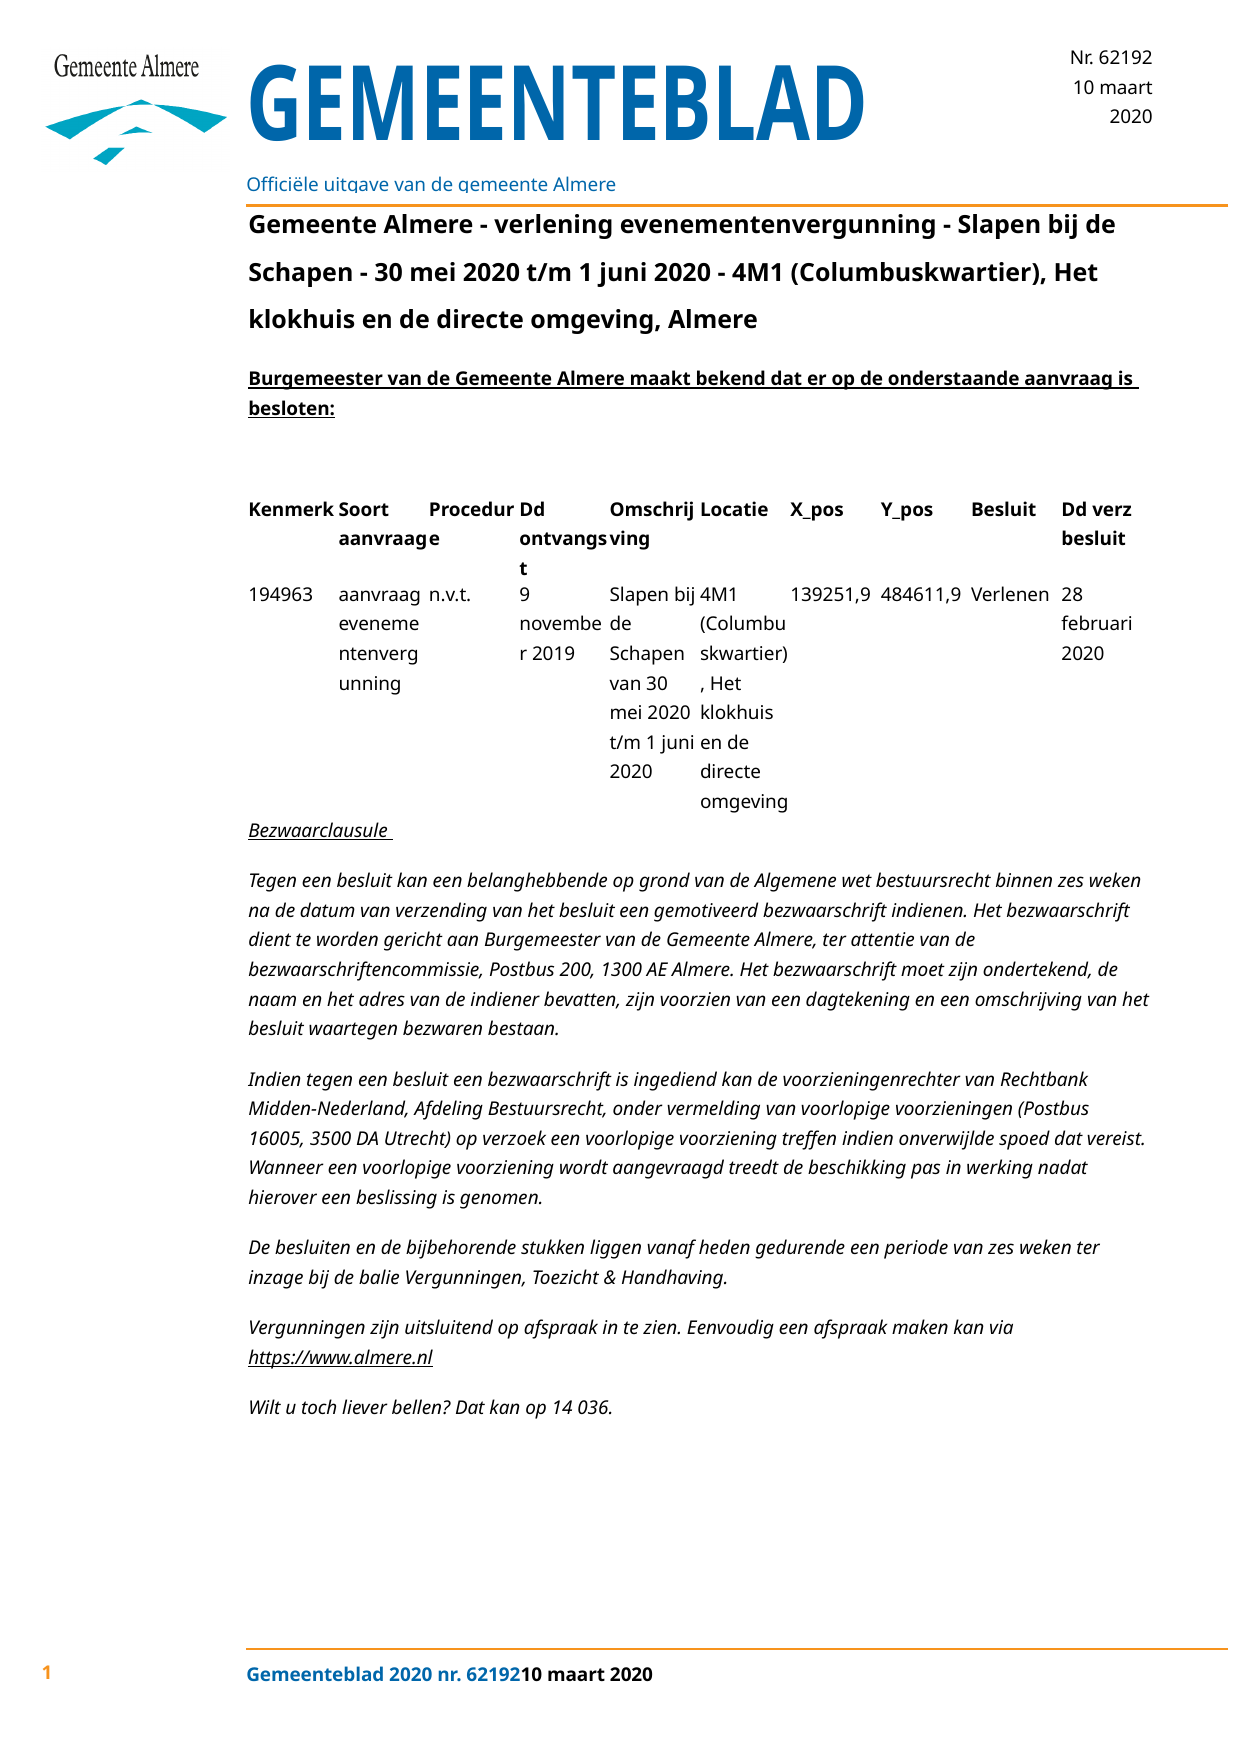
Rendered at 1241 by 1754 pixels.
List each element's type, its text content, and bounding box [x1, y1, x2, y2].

table_header Soort aanvraag [338, 496, 429, 581]
table_cell 194963 [248, 581, 338, 814]
table_header Procedure [429, 496, 519, 581]
text Indien tegen een besluit een bezwaarschrift is ingediend kan de voorzieningenrechter van Rechtbank Midden-Nederland, Afdeling Bestuursrecht, onder vermelding van voorlopige voorzieningen (Postbus 16005, 3500 DA Utrecht) op verzoek een voorlopige voorziening treffen indien onverwijlde spoed dat vereist. Wanneer een voorlopige voorziening wordt aangevraagd treedt de beschikking pas in werking nadat hierover een beslissing is genomen. [248, 1066, 1152, 1210]
table_header Y_pos [881, 496, 971, 581]
text Burgemeester van de Gemeente Almere maakt bekend dat er op de onderstaande aanvraag is besloten: [248, 366, 1152, 421]
table_header Kenmerk [248, 496, 338, 581]
table_header Dd ontvangst [519, 496, 609, 581]
text De besluiten en de bijbehorende stukken liggen vanaf heden gedurende een periode van zes weken ter inzage bij de balie Vergunningen, Toezicht & Handhaving. [248, 1234, 1152, 1290]
table_cell 28 februari 2020 [1061, 581, 1152, 814]
text Vergunningen zijn uitsluitend op afspraak in te zien. Eenvoudig een afspraak maken kan via https://www.almere.nl [248, 1314, 1152, 1370]
table_cell 484611,9 [881, 581, 971, 814]
picture [41, 47, 231, 172]
table_cell Slapen bij de Schapen van 30 mei 2020 t/m 1 juni 2020 [609, 581, 700, 814]
table_cell 4M1 (Columbuskwartier) , Het klokhuis en de directe omgeving [700, 581, 790, 814]
table_header Locatie [700, 496, 790, 581]
text Bezwaarclausule [248, 817, 1152, 843]
table_header Dd verz besluit [1061, 496, 1152, 581]
text Tegen een besluit kan een belanghebbende op grond van de Algemene wet bestuursrecht binnen zes weken na de datum van verzending van het besluit een gemotiveerd bezwaarschrift indienen. Het bezwaarschrift dient te worden gericht aan Burgemeester van de Gemeente Almere, ter attentie van de bezwaarschriftencommissie, Postbus 200, 1300 AE Almere. Het bezwaarschrift moet zijn ondertekend, de naam en het adres van de indiener bevatten, zijn voorzien van een dagtekening en een omschrijving van het besluit waartegen bezwaren bestaan. [248, 867, 1152, 1041]
table_cell 139251,9 [790, 581, 881, 814]
table_cell aanvraag evenementenvergunning [338, 581, 429, 814]
table_header Besluit [971, 496, 1061, 581]
text Gemeente Almere - verlening evenementenvergunning - Slapen bij de Schapen - 30 mei 2020 t/m 1 juni 2020 - 4M1 (Columbuskwartier), Het klokhuis en de directe omgeving, Almere [248, 207, 1152, 336]
table_cell n.v.t. [429, 581, 519, 814]
table_cell Verlenen [971, 581, 1061, 814]
table_header X_pos [790, 496, 881, 581]
table_cell 9 november 2019 [519, 581, 609, 814]
table_header Omschrijving [609, 496, 700, 581]
text Wilt u toch liever bellen? Dat kan op 14 036. [248, 1394, 1152, 1420]
